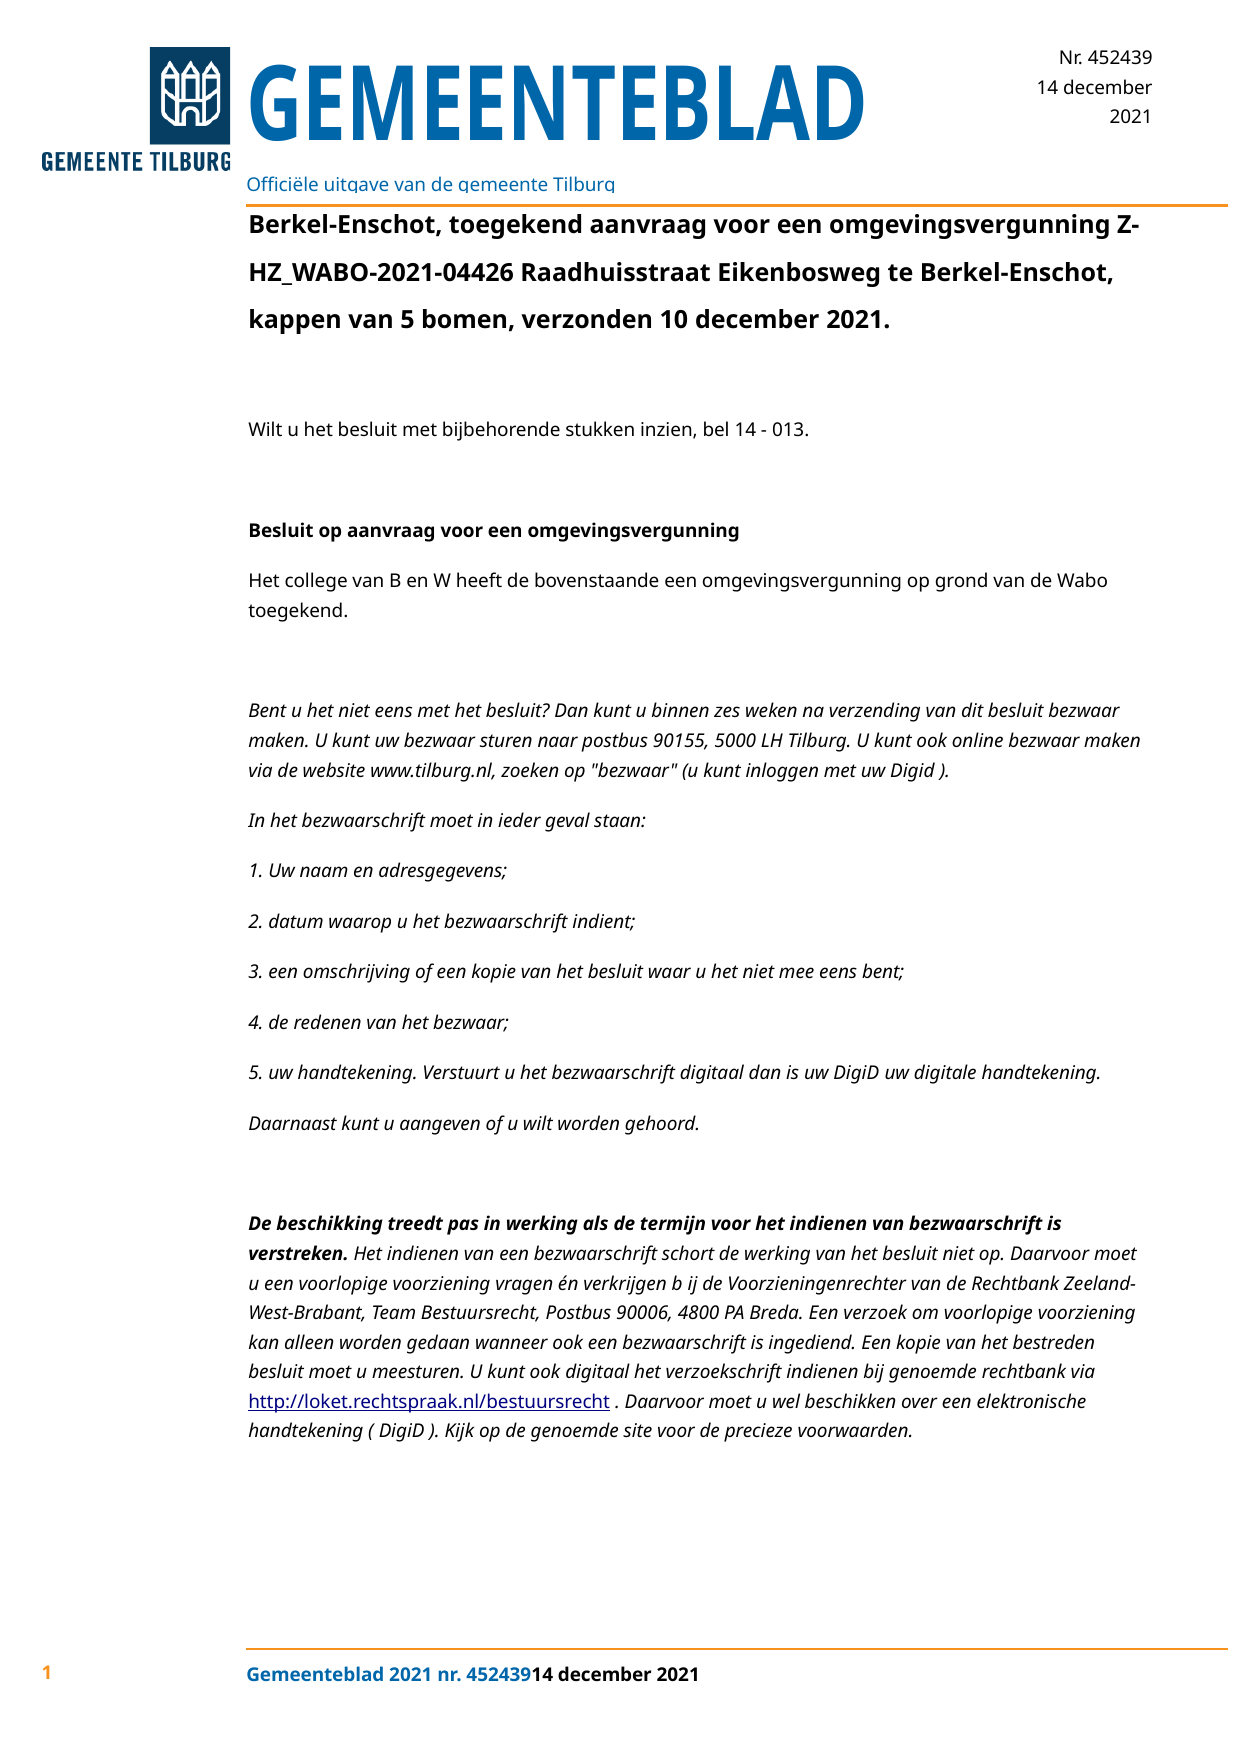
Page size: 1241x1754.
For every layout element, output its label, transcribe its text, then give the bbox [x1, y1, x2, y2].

text 3. een omschrijving of een kopie van het besluit waar u het niet mee eens bent; [248, 958, 1152, 984]
text 5. uw handtekening. Verstuurt u het bezwaarschrift digitaal dan is uw DigiD uw digitale handtekening. [248, 1059, 1152, 1085]
picture [41, 47, 231, 172]
text Bent u het niet eens met het besluit? Dan kunt u binnen zes weken na verzending van dit besluit bezwaar maken. U kunt uw bezwaar sturen naar postbus 90155, 5000 LH Tilburg. U kunt ook online bezwaar maken via de website www.tilburg.nl, zoeken op "bezwaar" (u kunt inloggen met uw Digid ). [248, 698, 1152, 782]
text Besluit op aanvraag voor een omgevingsvergunning [248, 517, 1152, 542]
text In het bezwaarschrift moet in ieder geval staan: [248, 807, 1152, 833]
text Het college van B en W heeft de bovenstaande een omgevingsvergunning op grond van de Wabo toegekend. [248, 567, 1152, 622]
text 4. de redenen van het bezwaar; [248, 1009, 1152, 1034]
text Berkel-Enschot, toegekend aanvraag voor een omgevingsvergunning Z-HZ_WABO-2021-04426 Raadhuisstraat Eikenbosweg te Berkel-Enschot, kappen van 5 bomen, verzonden 10 december 2021. [248, 207, 1152, 336]
text Daarnaast kunt u aangeven of u wilt worden gehoord. [248, 1110, 1152, 1135]
text 2. datum waarop u het bezwaarschrift indient; [248, 908, 1152, 934]
text Wilt u het besluit met bijbehorende stukken inzien, bel 14 - 013. [248, 416, 1152, 442]
text 1. Uw naam en adresgegevens; [248, 858, 1152, 883]
text De beschikking treedt pas in werking als de termijn voor het indienen van bezwaarschrift is verstreken. Het indienen van een bezwaarschrift schort de werking van het besluit niet op. Daarvoor moet u een voorlopige voorziening vragen én verkrijgen b ij de Voorzieningenrechter van de Rechtbank Zeeland-West-Brabant, Team Bestuursrecht, Postbus 90006, 4800 PA Breda. Een verzoek om voorlopige voorziening kan alleen worden gedaan wanneer ook een bezwaarschrift is ingediend. Een kopie van het bestreden besluit moet u meesturen. U kunt ook digitaal het verzoekschrift indienen bij genoemde rechtbank via http://loket.rechtspraak.nl/bestuursrecht . Daarvoor moet u wel beschikken over een elektronische handtekening ( DigiD ). Kijk op de genoemde site voor de precieze voorwaarden. [248, 1211, 1152, 1443]
